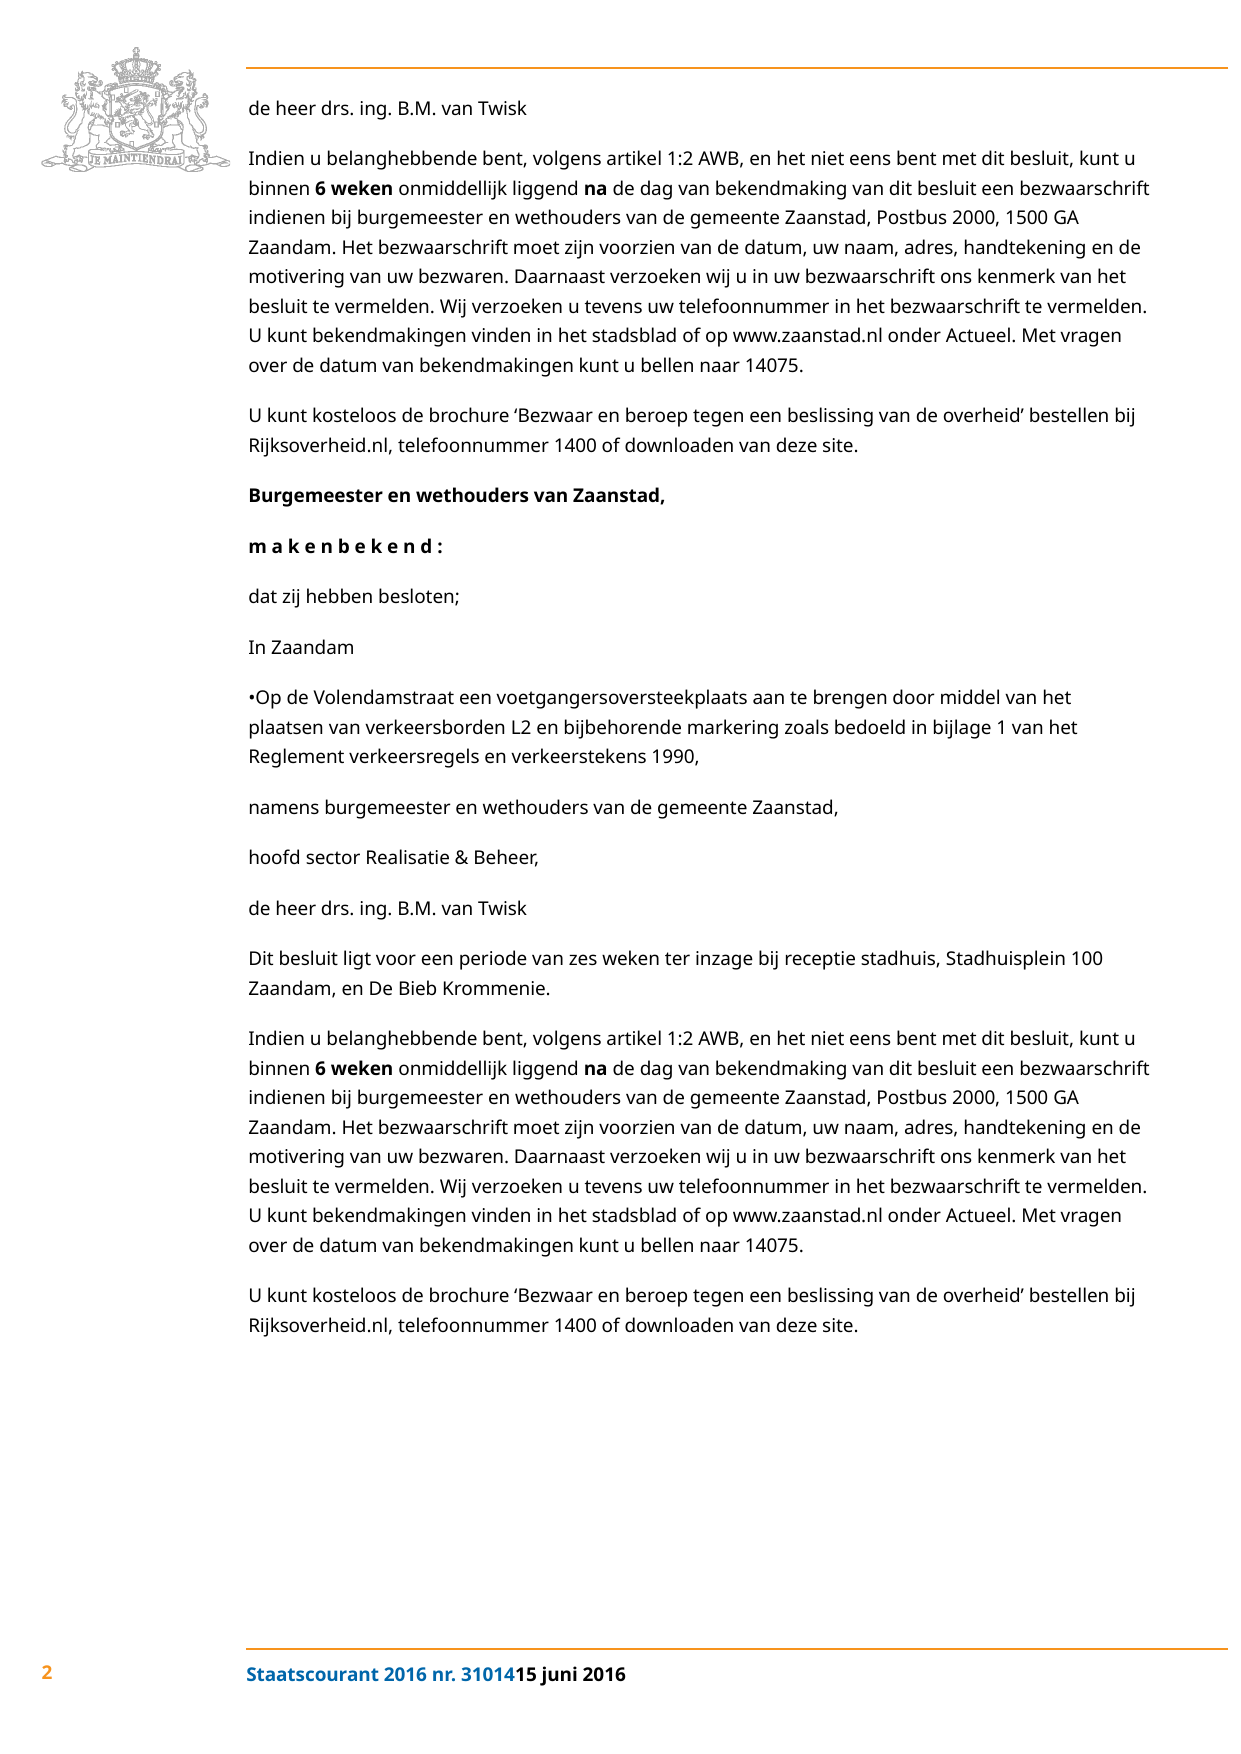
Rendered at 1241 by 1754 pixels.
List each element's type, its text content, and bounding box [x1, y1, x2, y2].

text U kunt kosteloos de brochure ‘Bezwaar en beroep tegen een beslissing van de overheid’ bestellen bij Rijksoverheid.nl, telefoonnummer 1400 of downloaden van deze site. [248, 1283, 1152, 1338]
text Indien u belanghebbende bent, volgens artikel 1:2 AWB, en het niet eens bent met dit besluit, kunt u binnen 6 weken onmiddellijk liggend na de dag van bekendmaking van dit besluit een bezwaarschrift indienen bij burgemeester en wethouders van de gemeente Zaanstad, Postbus 2000, 1500 GA Zaandam. Het bezwaarschrift moet zijn voorzien van de datum, uw naam, adres, handtekening en de motivering van uw bezwaren. Daarnaast verzoeken wij u in uw bezwaarschrift ons kenmerk van het besluit te vermelden. Wij verzoeken u tevens uw telefoonnummer in het bezwaarschrift te vermelden. U kunt bekendmakingen vinden in het stadsblad of op www.zaanstad.nl onder Actueel. Met vragen over de datum van bekendmakingen kunt u bellen naar 14075. [248, 145, 1152, 378]
text de heer drs. ing. B.M. van Twisk [248, 95, 1152, 121]
text hoofd sector Realisatie & Beheer, [248, 844, 1152, 870]
text Indien u belanghebbende bent, volgens artikel 1:2 AWB, en het niet eens bent met dit besluit, kunt u binnen 6 weken onmiddellijk liggend na de dag van bekendmaking van dit besluit een bezwaarschrift indienen bij burgemeester en wethouders van de gemeente Zaanstad, Postbus 2000, 1500 GA Zaandam. Het bezwaarschrift moet zijn voorzien van de datum, uw naam, adres, handtekening en de motivering van uw bezwaren. Daarnaast verzoeken wij u in uw bezwaarschrift ons kenmerk van het besluit te vermelden. Wij verzoeken u tevens uw telefoonnummer in het bezwaarschrift te vermelden. U kunt bekendmakingen vinden in het stadsblad of op www.zaanstad.nl onder Actueel. Met vragen over de datum van bekendmakingen kunt u bellen naar 14075. [248, 1025, 1152, 1258]
text Dit besluit ligt voor een periode van zes weken ter inzage bij receptie stadhuis, Stadhuisplein 100 Zaandam, en De Bieb Krommenie. [248, 945, 1152, 1001]
picture [41, 47, 231, 172]
text Burgemeester en wethouders van Zaanstad, [248, 483, 1152, 508]
text m a k e n b e k e n d : [248, 533, 1152, 559]
text dat zij hebben besloten; [248, 583, 1152, 609]
text de heer drs. ing. B.M. van Twisk [248, 895, 1152, 921]
text namens burgemeester en wethouders van de gemeente Zaanstad, [248, 794, 1152, 820]
text U kunt kosteloos de brochure ‘Bezwaar en beroep tegen een beslissing van de overheid’ bestellen bij Rijksoverheid.nl, telefoonnummer 1400 of downloaden van deze site. [248, 403, 1152, 458]
text In Zaandam [248, 634, 1152, 660]
text •Op de Volendamstraat een voetgangersoversteekplaats aan te brengen door middel van het plaatsen van verkeersborden L2 en bijbehorende markering zoals bedoeld in bijlage 1 van het Reglement verkeersregels en verkeerstekens 1990, [248, 684, 1152, 769]
